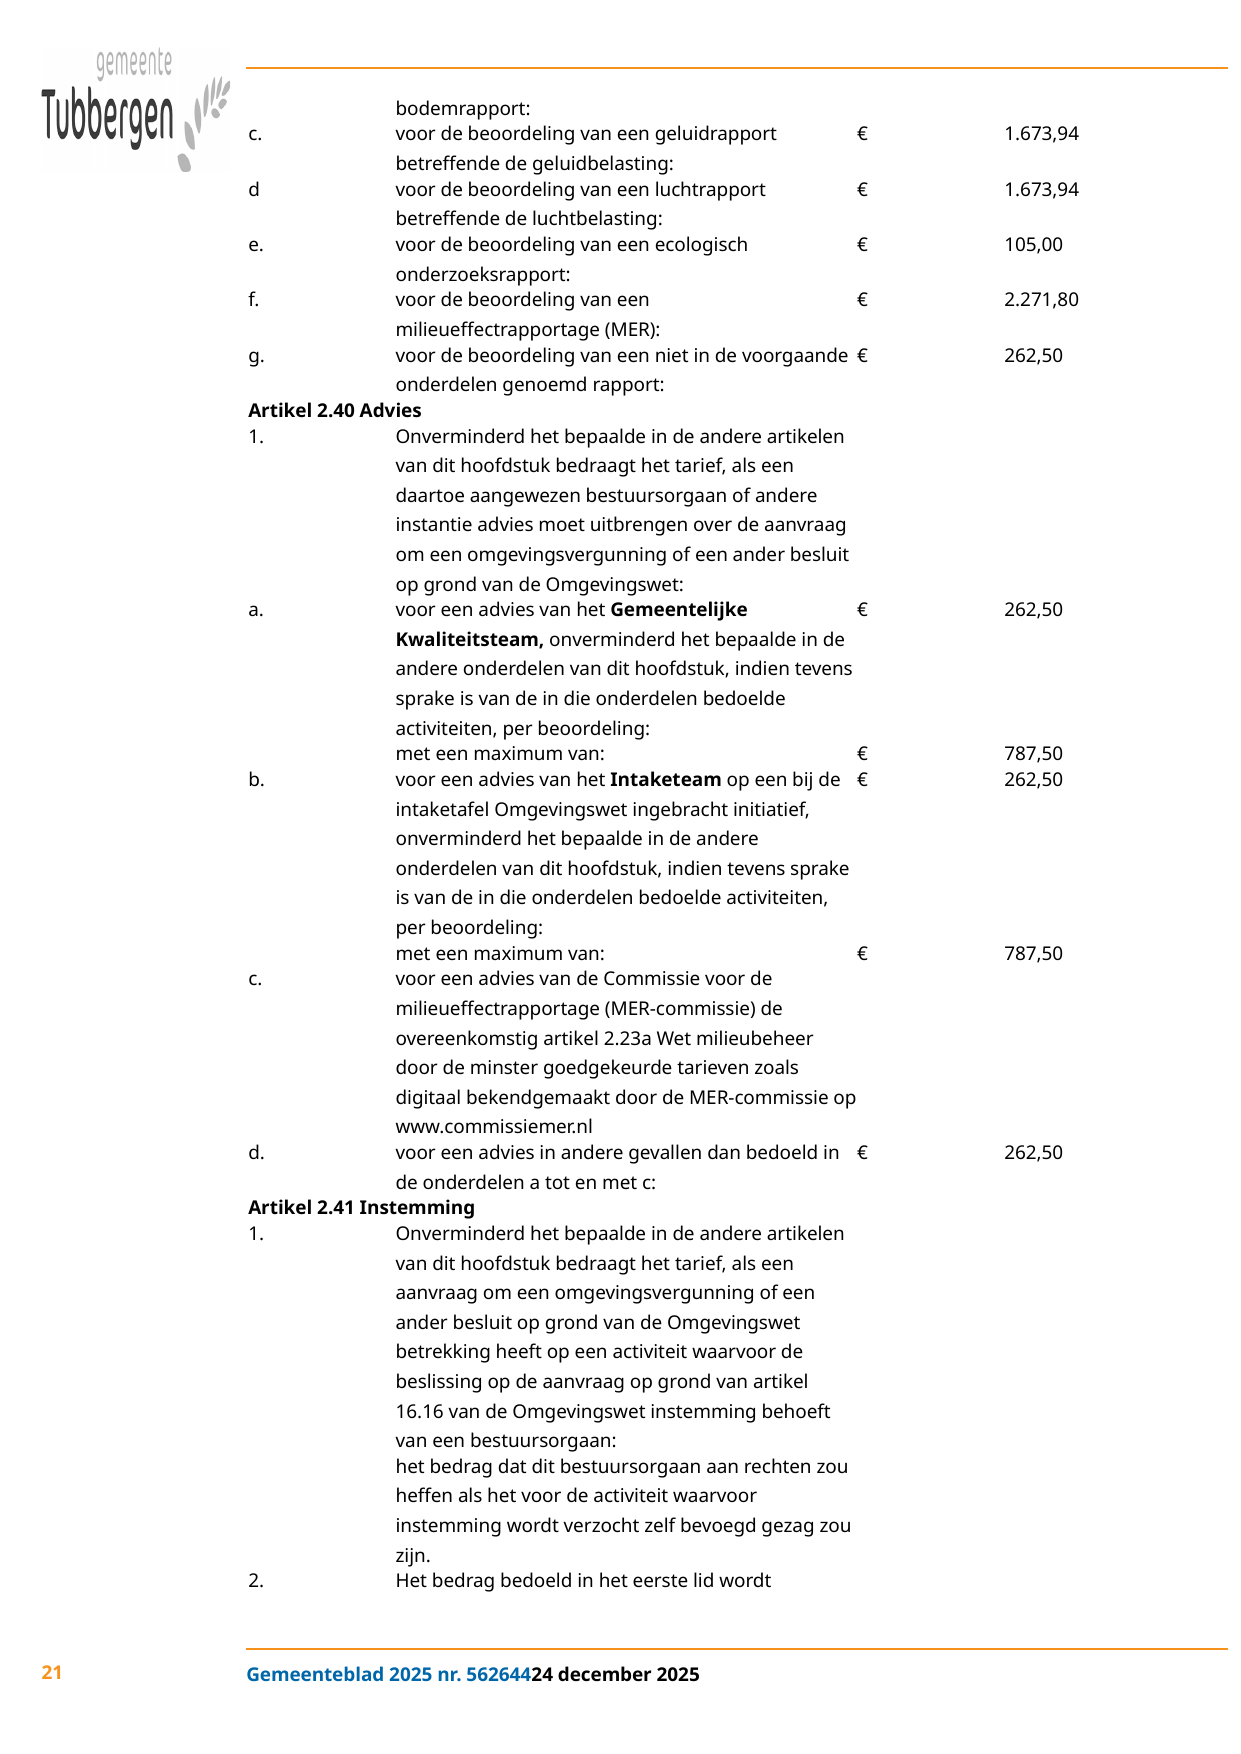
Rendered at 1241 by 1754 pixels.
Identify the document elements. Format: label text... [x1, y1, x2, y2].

table_cell c. [248, 966, 395, 1139]
table_cell met een maximum van: [395, 940, 857, 966]
table_cell met een maximum van: [395, 741, 857, 766]
table_cell e. [248, 231, 395, 286]
table_cell 1. [248, 423, 395, 596]
picture [41, 47, 231, 172]
table_cell d [248, 176, 395, 231]
table_cell 787,50 [1004, 940, 1152, 966]
table_cell € [857, 176, 1004, 231]
table_cell € [857, 342, 1004, 397]
table_cell [1004, 1195, 1152, 1220]
table_cell Het bedrag bedoeld in het eerste lid wordt [395, 1568, 857, 1593]
table_cell [857, 1220, 1004, 1453]
table_cell voor de beoordeling van een geluidrapport betreffende de geluidbelasting: [395, 121, 857, 176]
table_cell g. [248, 342, 395, 397]
table_cell 262,50 [1004, 596, 1152, 741]
table_cell [857, 95, 1004, 121]
table_cell Onverminderd het bepaalde in de andere artikelen van dit hoofdstuk bedraagt het tarief, als een aanvraag om een omgevingsvergunning of een ander besluit op grond van de Omgevingswet betrekking heeft op een activiteit waarvoor de beslissing op de aanvraag op grond van artikel 16.16 van de Omgevingswet instemming behoeft van een bestuursorgaan: [395, 1220, 857, 1453]
table_cell 262,50 [1004, 1139, 1152, 1194]
table_cell [248, 95, 395, 121]
table_cell [1004, 966, 1152, 1139]
table_cell [857, 423, 1004, 596]
table_cell [857, 1568, 1004, 1593]
table_cell [1004, 1220, 1152, 1453]
table_cell 1.673,94 [1004, 121, 1152, 176]
table_cell voor de beoordeling van een niet in de voorgaande onderdelen genoemd rapport: [395, 342, 857, 397]
table_cell [857, 397, 1004, 423]
table_cell € [857, 596, 1004, 741]
table_cell [1004, 397, 1152, 423]
table_cell [248, 1453, 395, 1568]
table_cell 262,50 [1004, 342, 1152, 397]
table_cell voor de beoordeling van een ecologisch onderzoeksrapport: [395, 231, 857, 286]
table_cell [857, 1195, 1004, 1220]
table_cell bodemrapport: [395, 95, 857, 121]
table_cell 787,50 [1004, 741, 1152, 766]
table_cell € [857, 940, 1004, 966]
table_cell 105,00 [1004, 231, 1152, 286]
table_cell b. [248, 766, 395, 940]
table_cell [1004, 95, 1152, 121]
table_cell voor een advies van de Commissie voor de milieueffectrapportage (MER-commissie) de overeenkomstig artikel 2.23a Wet milieubeheer door de minster goedgekeurde tarieven zoals digitaal bekendgemaakt door de MER-commissie op www.commissiemer.nl [395, 966, 857, 1139]
table_cell 1. [248, 1220, 395, 1453]
table_cell € [857, 121, 1004, 176]
table_cell Onverminderd het bepaalde in de andere artikelen van dit hoofdstuk bedraagt het tarief, als een daartoe aangewezen bestuursorgaan of andere instantie advies moet uitbrengen over de aanvraag om een omgevingsvergunning of een ander besluit op grond van de Omgevingswet: [395, 423, 857, 596]
table_cell € [857, 231, 1004, 286]
table_cell 2. [248, 1568, 395, 1593]
table_cell 1.673,94 [1004, 176, 1152, 231]
table_cell voor de beoordeling van een milieueffectrapportage (MER): [395, 286, 857, 342]
table_cell voor de beoordeling van een luchtrapport betreffende de luchtbelasting: [395, 176, 857, 231]
table_cell [248, 741, 395, 766]
table_cell € [857, 766, 1004, 940]
table_cell Artikel 2.41 Instemming [248, 1195, 857, 1220]
table_cell voor een advies van het Gemeentelijke Kwaliteitsteam, onverminderd het bepaalde in de andere onderdelen van dit hoofdstuk, indien tevens sprake is van de in die onderdelen bedoelde activiteiten, per beoordeling: [395, 596, 857, 741]
table_cell 262,50 [1004, 766, 1152, 940]
table_cell [857, 1453, 1004, 1568]
table_cell het bedrag dat dit bestuursorgaan aan rechten zou heffen als het voor de activiteit waarvoor instemming wordt verzocht zelf bevoegd gezag zou zijn. [395, 1453, 857, 1568]
table_cell [1004, 1568, 1152, 1593]
table_cell c. [248, 121, 395, 176]
table_cell voor een advies van het Intaketeam op een bij de intaketafel Omgevingswet ingebracht initiatief, onverminderd het bepaalde in de andere onderdelen van dit hoofdstuk, indien tevens sprake is van de in die onderdelen bedoelde activiteiten, per beoordeling: [395, 766, 857, 940]
table_cell f. [248, 286, 395, 342]
table_cell 2.271,80 [1004, 286, 1152, 342]
table_cell [1004, 1453, 1152, 1568]
table_cell Artikel 2.40 Advies [248, 397, 857, 423]
table_cell € [857, 1139, 1004, 1194]
table_cell a. [248, 596, 395, 741]
table_cell [248, 940, 395, 966]
table_cell € [857, 286, 1004, 342]
table_cell € [857, 741, 1004, 766]
table_cell [1004, 423, 1152, 596]
table_cell voor een advies in andere gevallen dan bedoeld in de onderdelen a tot en met c: [395, 1139, 857, 1194]
table_cell [857, 966, 1004, 1139]
table_cell d. [248, 1139, 395, 1194]
